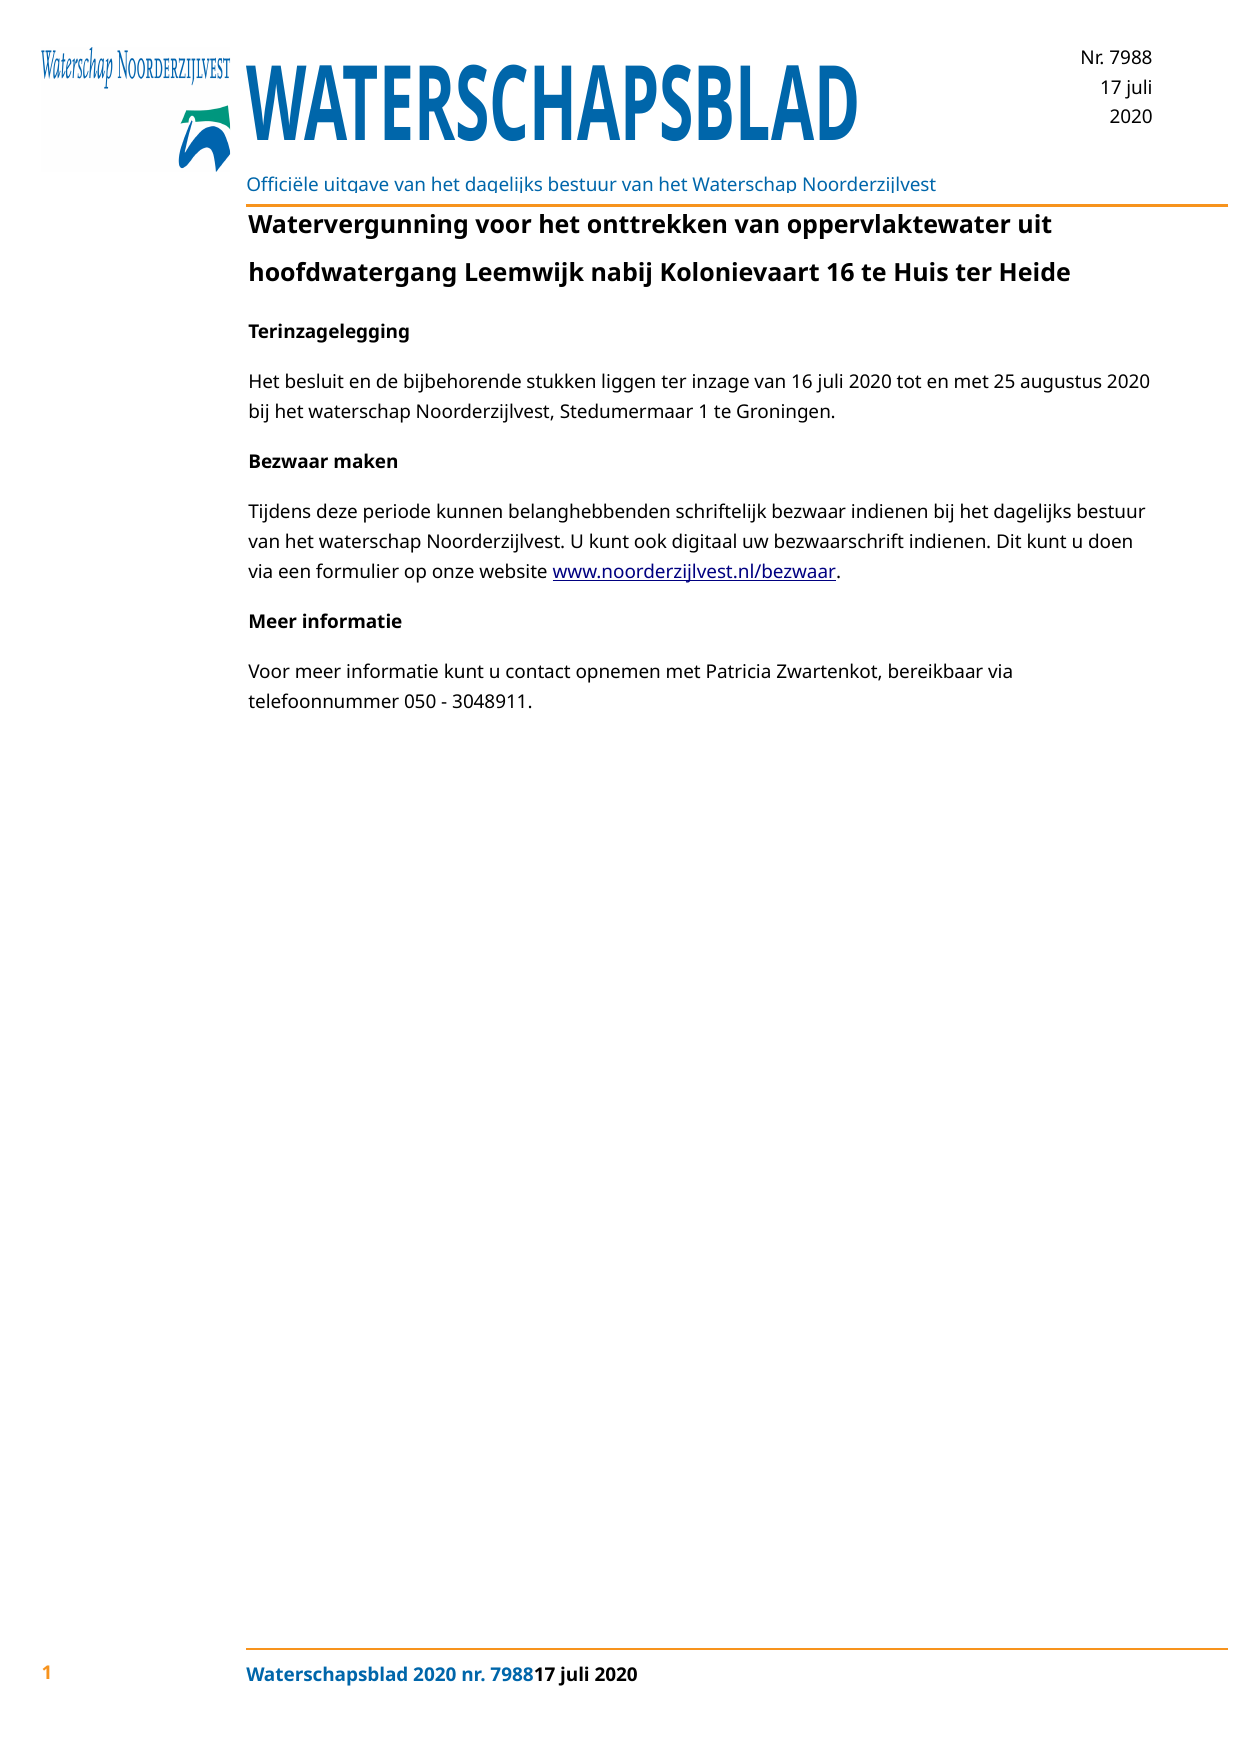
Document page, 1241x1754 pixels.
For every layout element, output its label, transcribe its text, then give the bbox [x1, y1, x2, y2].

text Meer informatie [248, 608, 1152, 634]
text Watervergunning voor het onttrekken van oppervlaktewater uit hoofdwatergang Leemwijk nabij Kolonievaart 16 te Huis ter Heide [248, 207, 1152, 288]
text Voor meer informatie kunt u contact opnemen met Patricia Zwartenkot, bereikbaar via telefoonnummer 050 - 3048911. [248, 659, 1152, 714]
text Het besluit en de bijbehorende stukken liggen ter inzage van 16 juli 2020 tot en met 25 augustus 2020 bij het waterschap Noorderzijlvest, Stedumermaar 1 te Groningen. [248, 368, 1152, 424]
text Bezwaar maken [248, 448, 1152, 474]
text Tijdens deze periode kunnen belanghebbenden schriftelijk bezwaar indienen bij het dagelijks bestuur van het waterschap Noorderzijlvest. U kunt ook digitaal uw bezwaarschrift indienen. Dit kunt u doen via een formulier op onze website www.noorderzijlvest.nl/bezwaar. [248, 499, 1152, 584]
text Terinzagelegging [248, 318, 1152, 344]
picture [41, 47, 231, 172]
